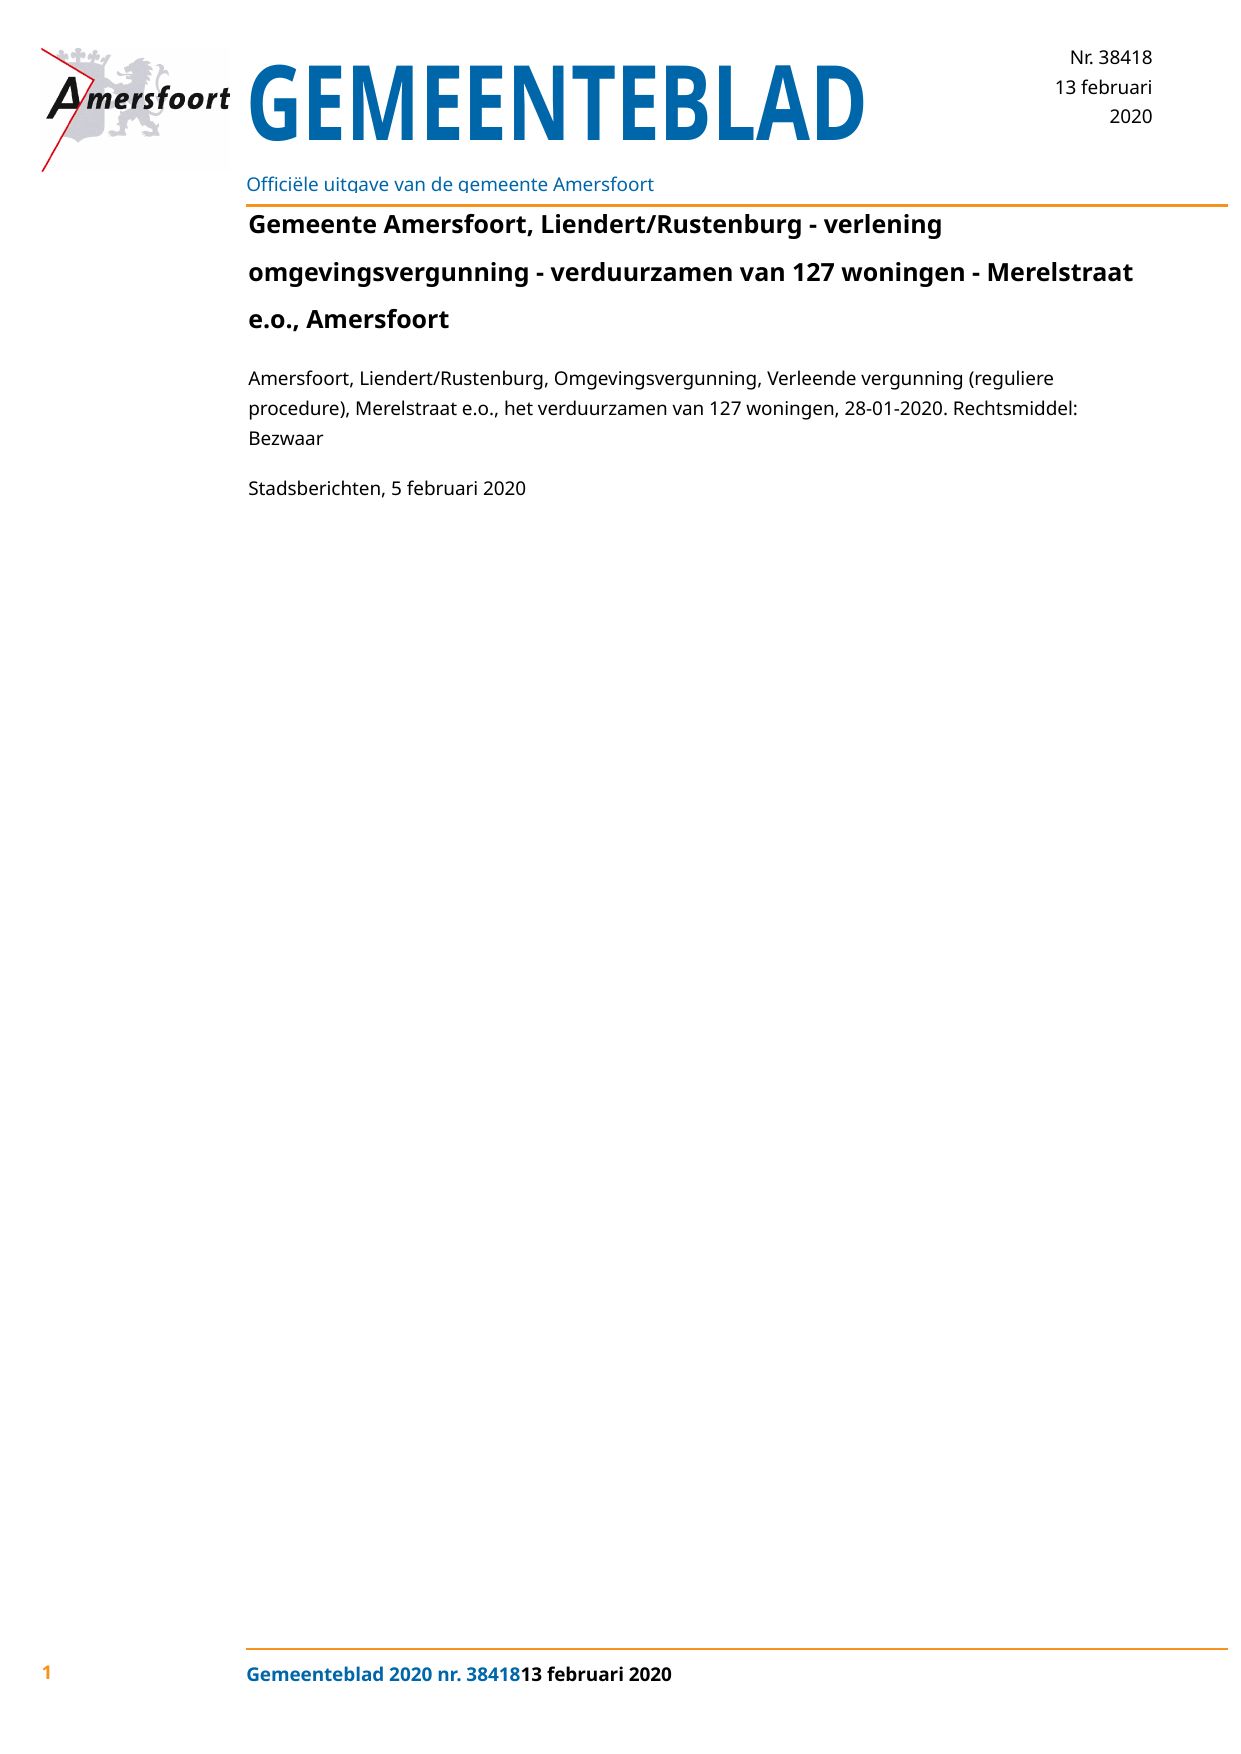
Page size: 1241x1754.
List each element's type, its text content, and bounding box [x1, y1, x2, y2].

text Stadsberichten, 5 februari 2020 [248, 475, 1152, 501]
text Gemeente Amersfoort, Liendert/Rustenburg - verlening omgevingsvergunning - verduurzamen van 127 woningen - Merelstraat e.o., Amersfoort [248, 207, 1152, 336]
picture [41, 47, 231, 172]
text Amersfoort, Liendert/Rustenburg, Omgevingsvergunning, Verleende vergunning (reguliere procedure), Merelstraat e.o., het verduurzamen van 127 woningen, 28-01-2020. Rechtsmiddel: Bezwaar [248, 366, 1152, 450]
